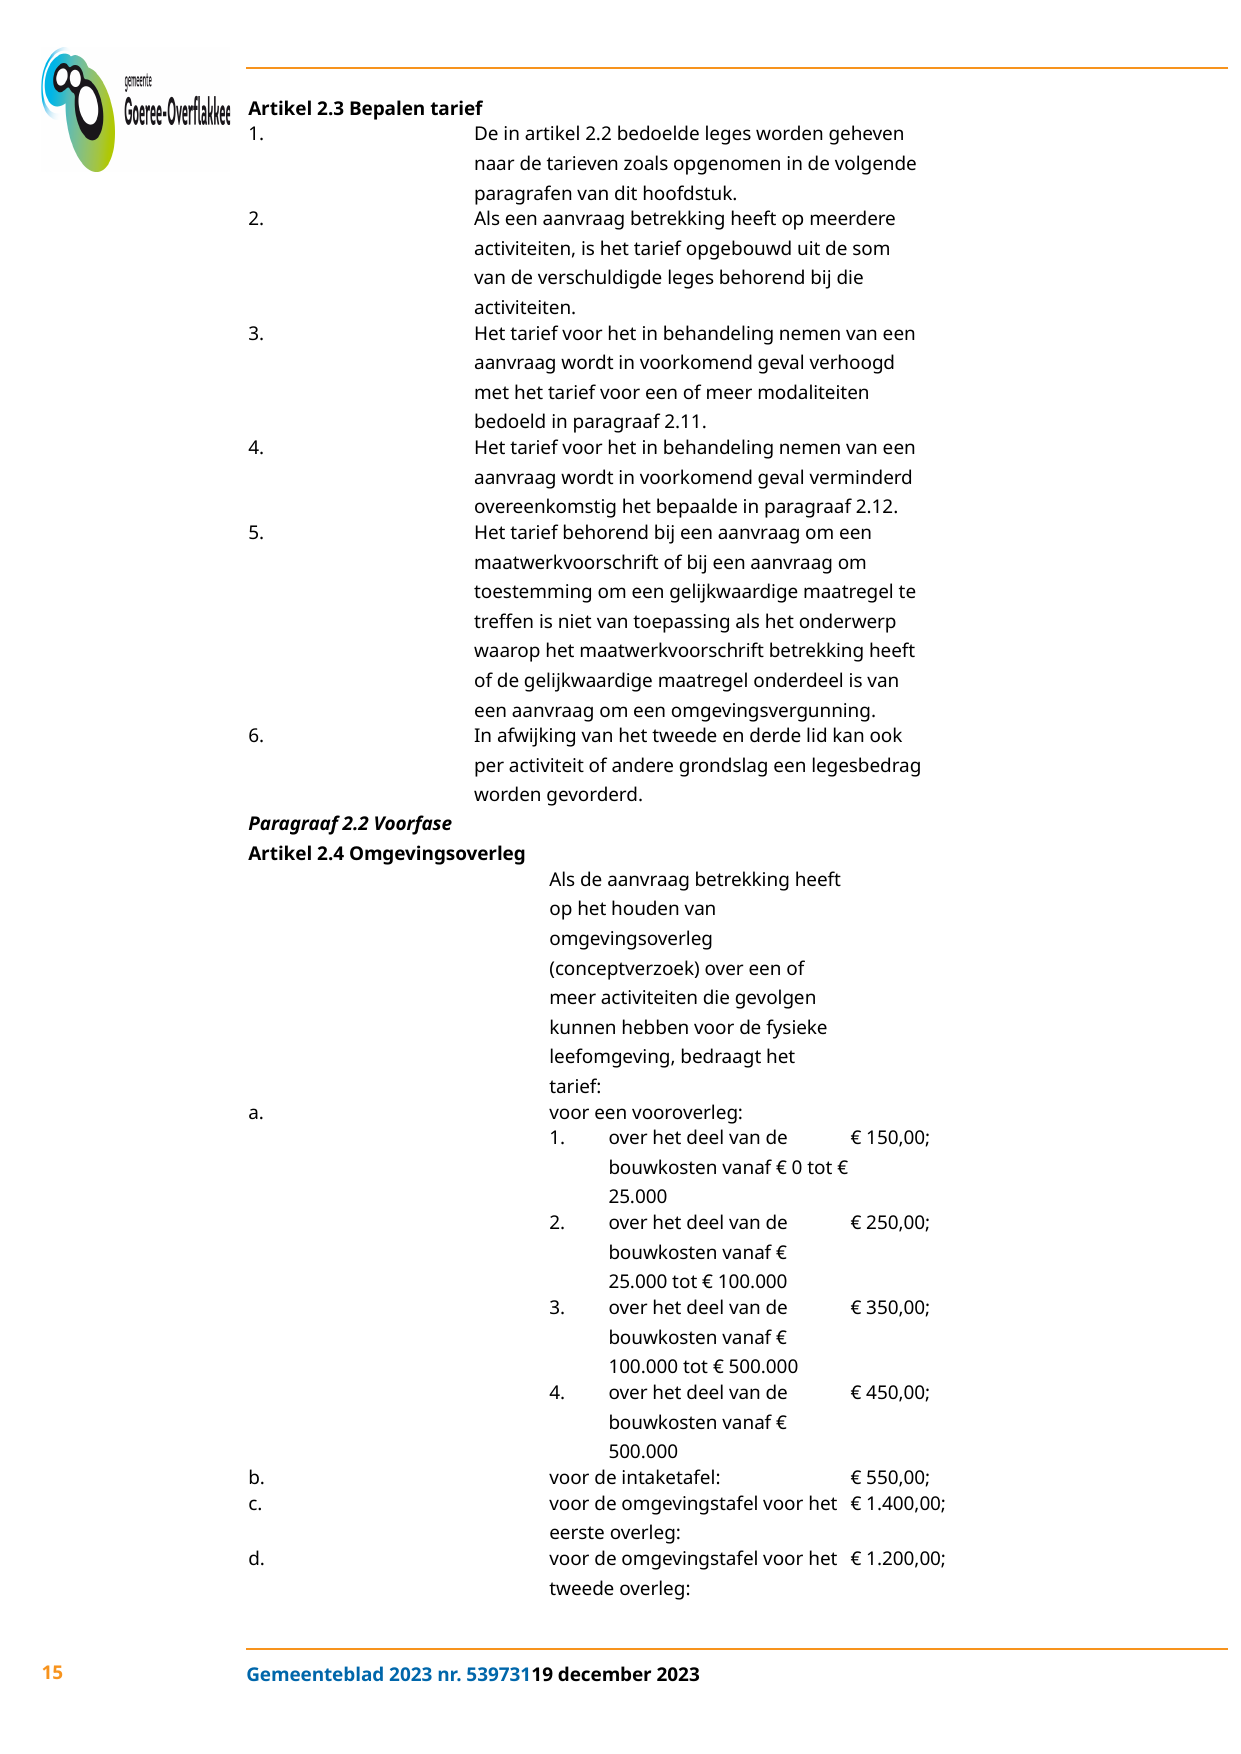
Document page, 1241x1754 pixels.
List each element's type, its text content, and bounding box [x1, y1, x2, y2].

table_cell Het tarief voor het in behandeling nemen van een aanvraag wordt in voorkomend geval verhoogd met het tarief voor een of meer modaliteiten bedoeld in paragraaf 2.11. [474, 320, 926, 434]
table_cell 5. [248, 519, 474, 722]
table_cell voor de omgevingstafel voor het tweede overleg: [549, 1545, 850, 1601]
table_cell [926, 519, 1152, 722]
table_cell Het tarief behorend bij een aanvraag om een maatwerkvoorschrift of bij een aanvraag om toestemming om een gelijkwaardige maatregel te treffen is niet van toepassing als het onderwerp waarop het maatwerkvoorschrift betrekking heeft of de gelijkwaardige maatregel onderdeel is van een aanvraag om een omgevingsvergunning. [474, 519, 926, 722]
table_cell [850, 1099, 1152, 1124]
table_cell [926, 95, 1152, 121]
table_cell [926, 205, 1152, 320]
table_cell b. [248, 1464, 549, 1490]
table_cell [926, 121, 1152, 205]
table_cell [248, 1125, 549, 1209]
text Paragraaf 2.2 Voorfase [248, 811, 1152, 836]
table_cell d. [248, 1545, 549, 1601]
picture [41, 47, 231, 172]
table_cell € 150,00; [850, 1125, 1152, 1209]
table_cell De in artikel 2.2 bedoelde leges worden geheven naar de tarieven zoals opgenomen in de volgende paragrafen van dit hoofdstuk. [474, 121, 926, 205]
table_cell over het deel van de bouwkosten vanaf € 0 tot € 25.000 [549, 1125, 850, 1209]
table_cell c. [248, 1490, 549, 1545]
table_cell [248, 1294, 549, 1379]
table_header [850, 840, 1152, 866]
table_cell In afwijking van het tweede en derde lid kan ook per activiteit of andere grondslag een legesbedrag worden gevorderd. [474, 723, 926, 807]
table_cell [850, 866, 1152, 1099]
table_cell over het deel van de bouwkosten vanaf € 500.000 [549, 1379, 850, 1464]
table_cell Het tarief voor het in behandeling nemen van een aanvraag wordt in voorkomend geval verminderd overeenkomstig het bepaalde in paragraaf 2.12. [474, 434, 926, 519]
table_cell over het deel van de bouwkosten vanaf € 100.000 tot € 500.000 [549, 1294, 850, 1379]
table_cell [926, 320, 1152, 434]
table_cell voor een vooroverleg: [549, 1099, 850, 1124]
table_cell € 1.400,00; [850, 1490, 1152, 1545]
table_cell [926, 434, 1152, 519]
table_cell 1. [248, 121, 474, 205]
table_cell Als de aanvraag betrekking heeft op het houden van omgevingsoverleg (conceptverzoek) over een of meer activiteiten die gevolgen kunnen hebben voor de fysieke leefomgeving, bedraagt het tarief: [549, 866, 850, 1099]
table_cell € 1.200,00; [850, 1545, 1152, 1601]
table_cell [248, 1379, 549, 1464]
table_cell a. [248, 1099, 549, 1124]
table_cell over het deel van de bouwkosten vanaf € 25.000 tot € 100.000 [549, 1210, 850, 1294]
table_cell Artikel 2.3 Bepalen tarief [248, 95, 926, 121]
table_cell 6. [248, 723, 474, 807]
table_cell € 350,00; [850, 1294, 1152, 1379]
table_cell voor de omgevingstafel voor het eerste overleg: [549, 1490, 850, 1545]
table_cell Als een aanvraag betrekking heeft op meerdere activiteiten, is het tarief opgebouwd uit de som van de verschuldigde leges behorend bij die activiteiten. [474, 205, 926, 320]
table_cell 2. [248, 205, 474, 320]
table_cell € 550,00; [850, 1464, 1152, 1490]
table_cell 3. [248, 320, 474, 434]
table_cell voor de intaketafel: [549, 1464, 850, 1490]
table_header Artikel 2.4 Omgevingsoverleg [248, 840, 850, 866]
table_cell € 450,00; [850, 1379, 1152, 1464]
table_cell 4. [248, 434, 474, 519]
table_cell [926, 723, 1152, 807]
table_cell [248, 1210, 549, 1294]
table_cell [248, 866, 549, 1099]
table_cell € 250,00; [850, 1210, 1152, 1294]
